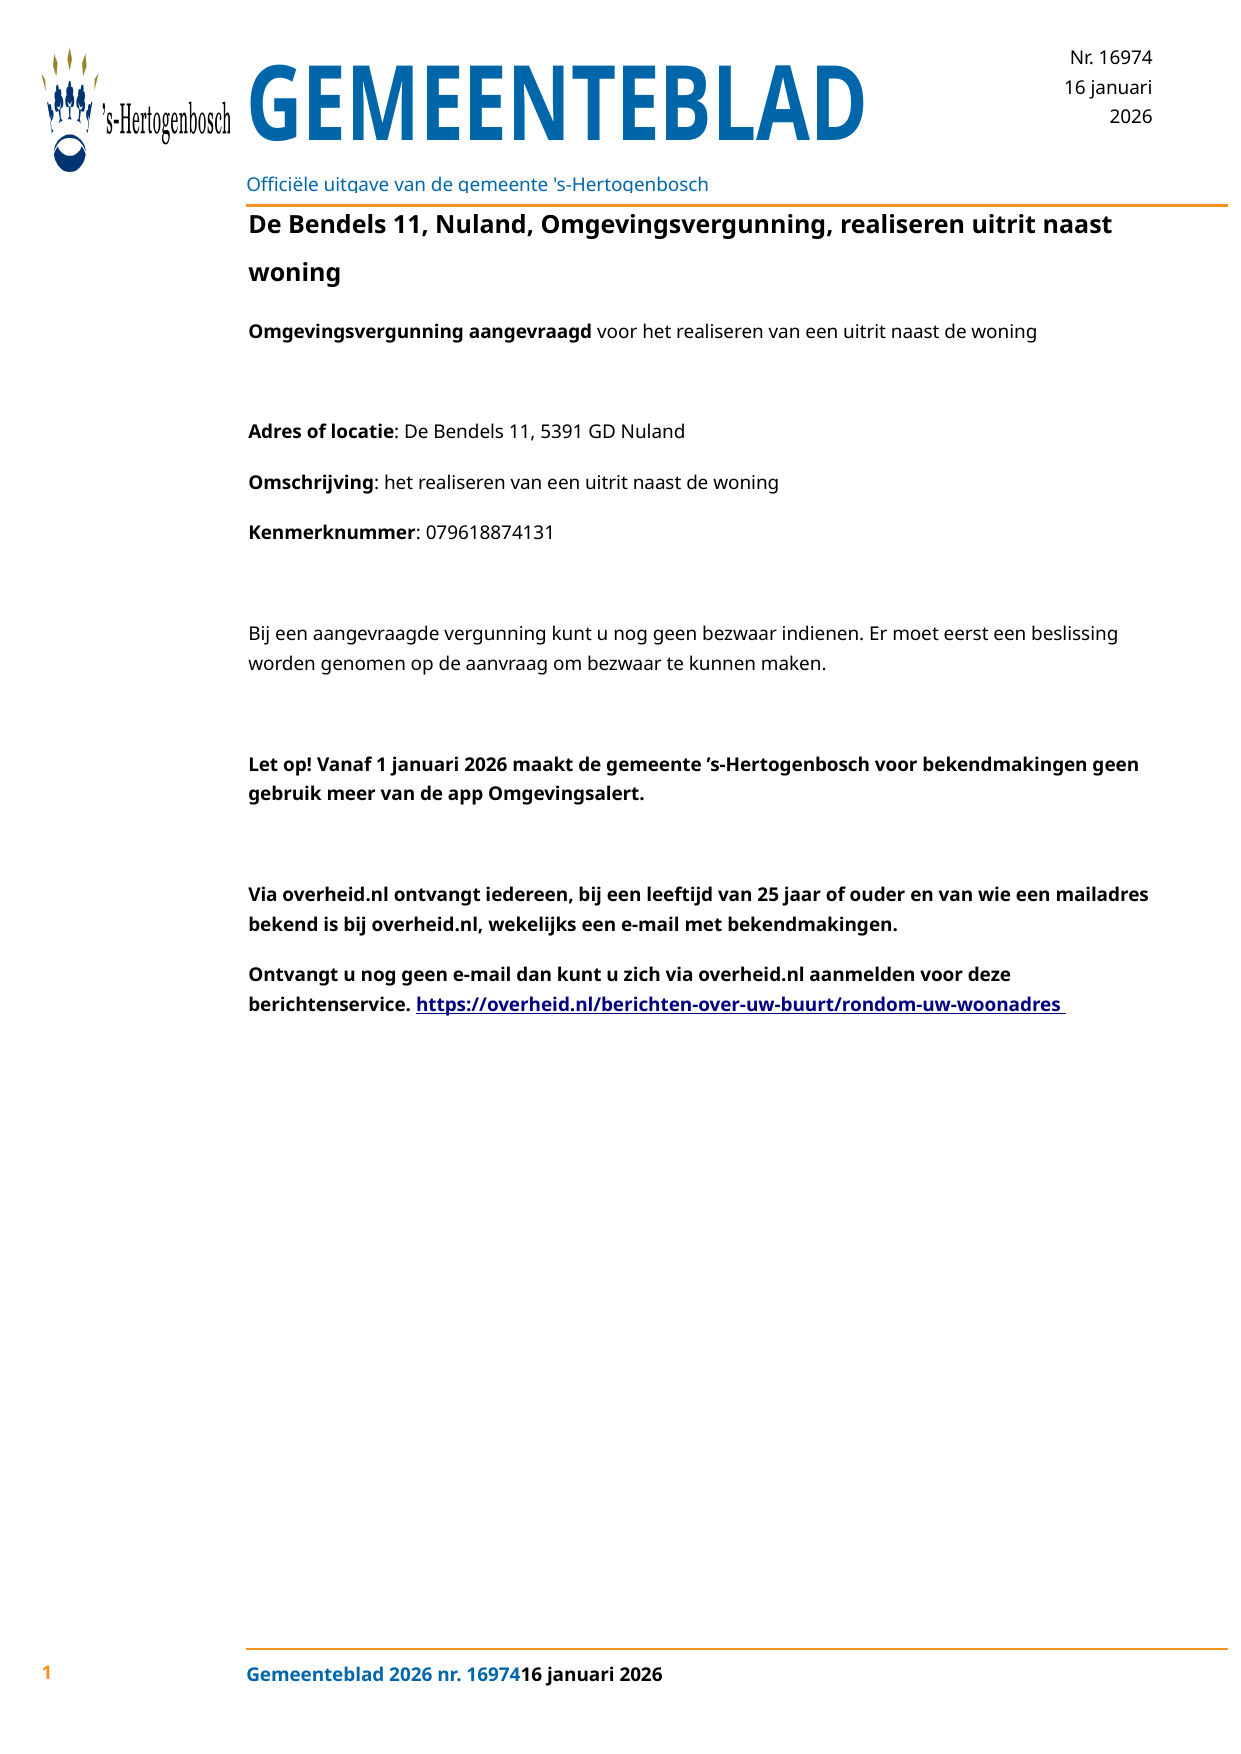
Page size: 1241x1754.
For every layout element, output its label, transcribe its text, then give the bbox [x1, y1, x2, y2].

text Adres of locatie: De Bendels 11, 5391 GD Nuland [248, 419, 1152, 444]
text Kenmerknummer: 079618874131 [248, 519, 1152, 545]
text Omschrijving: het realiseren van een uitrit naast de woning [248, 469, 1152, 495]
text Omgevingsvergunning aangevraagd voor het realiseren van een uitrit naast de woning [248, 318, 1152, 344]
text Bij een aangevraagde vergunning kunt u nog geen bezwaar indienen. Er moet eerst een beslissing worden genomen op de aanvraag om bezwaar te kunnen maken. [248, 620, 1152, 676]
text Via overheid.nl ontvangt iedereen, bij een leeftijd van 25 jaar of ouder en van wie een mailadres bekend is bij overheid.nl, wekelijks een e-mail met bekendmakingen. [248, 881, 1152, 937]
text De Bendels 11, Nuland, Omgevingsvergunning, realiseren uitrit naast woning [248, 207, 1152, 288]
text Let op! Vanaf 1 januari 2026 maakt de gemeente ’s-Hertogenbosch voor bekendmakingen geen gebruik meer van de app Omgevingsalert. [248, 751, 1152, 806]
text Ontvangt u nog geen e-mail dan kunt u zich via overheid.nl aanmelden voor deze berichtenservice. https://overheid.nl/berichten-over-uw-buurt/rondom-uw-woonadres [248, 961, 1152, 1017]
picture [41, 47, 231, 172]
